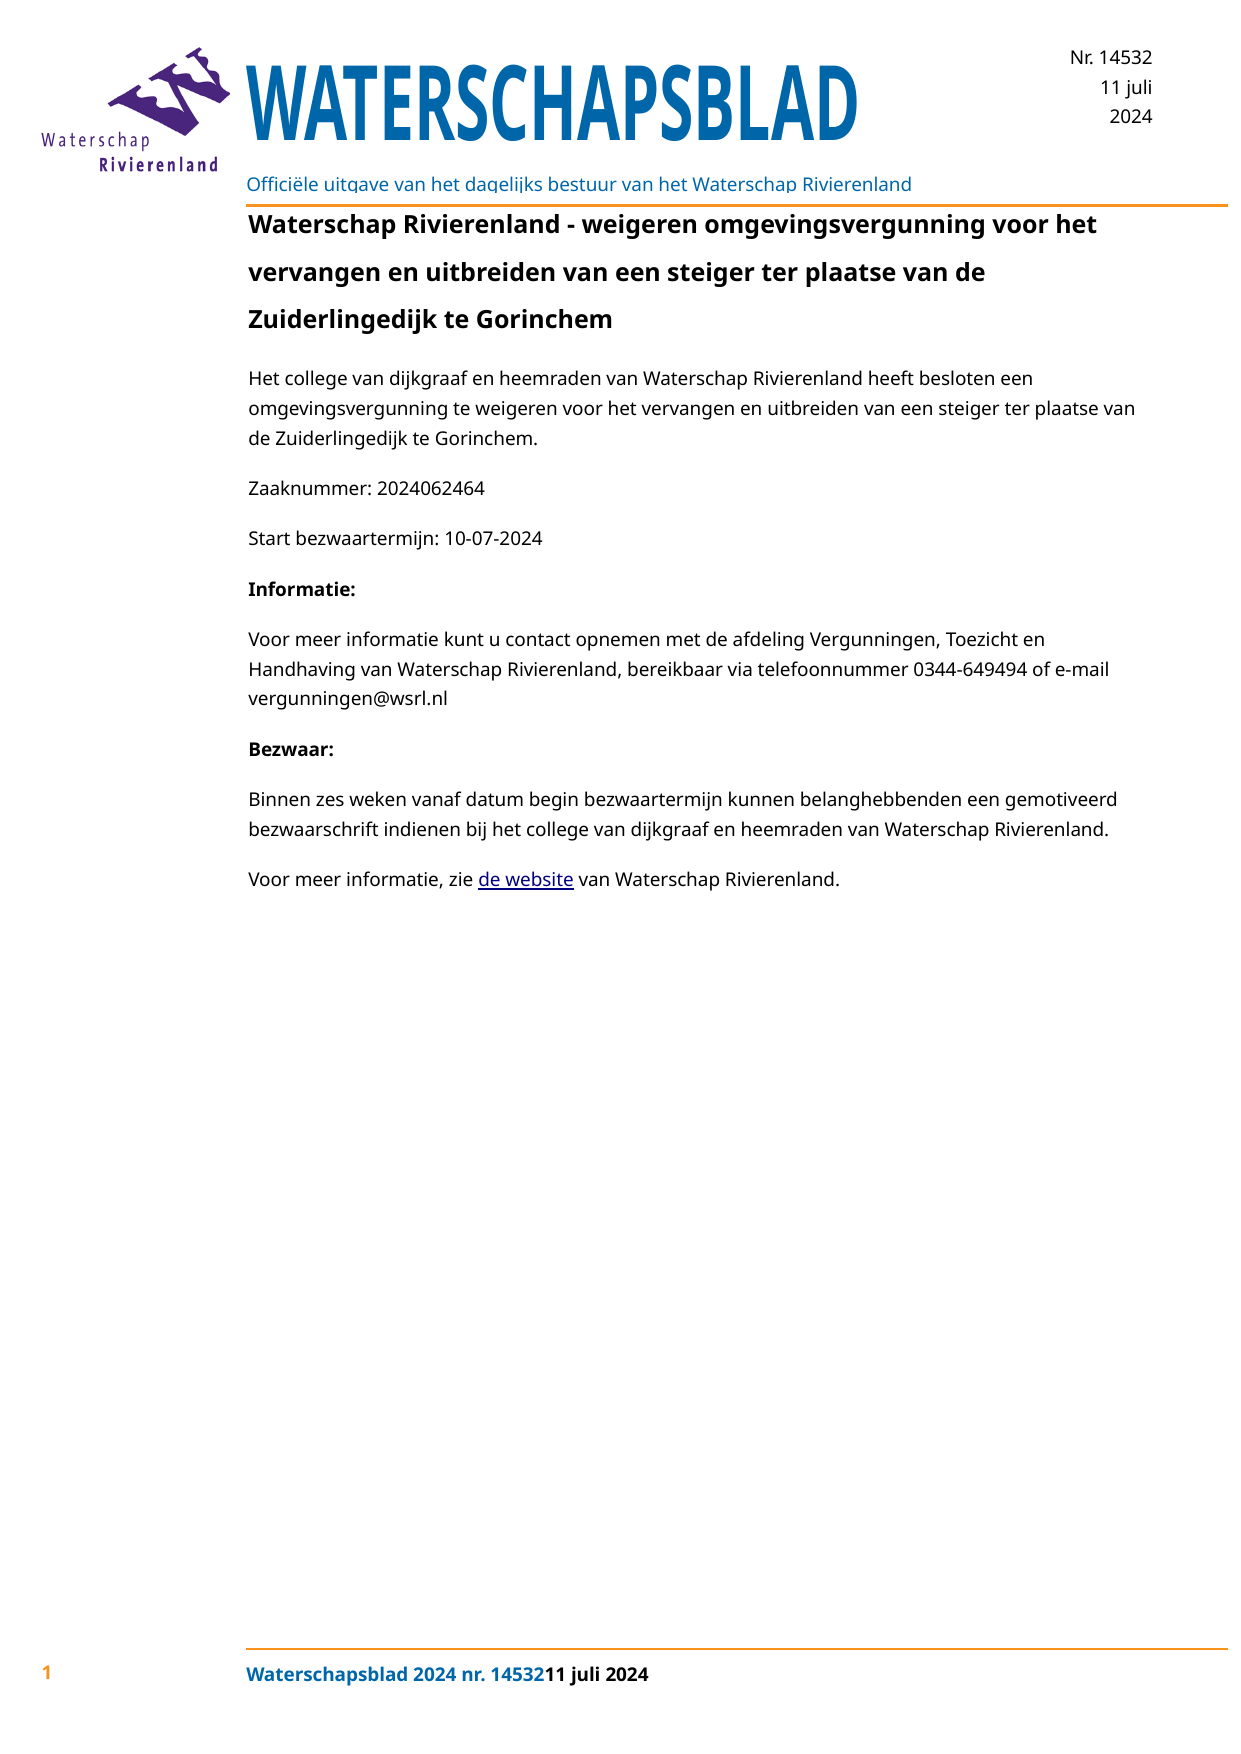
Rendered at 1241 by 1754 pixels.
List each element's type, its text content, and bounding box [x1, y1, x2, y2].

text Start bezwaartermijn: 10-07-2024 [248, 526, 1152, 551]
text Voor meer informatie kunt u contact opnemen met de afdeling Vergunningen, Toezicht en Handhaving van Waterschap Rivierenland, bereikbaar via telefoonnummer 0344-649494 of e-mail vergunningen@wsrl.nl [248, 626, 1152, 711]
text Binnen zes weken vanaf datum begin bezwaartermijn kunnen belanghebbenden een gemotiveerd bezwaarschrift indienen bij het college van dijkgraaf en heemraden van Waterschap Rivierenland. [248, 786, 1152, 842]
text Waterschap Rivierenland - weigeren omgevingsvergunning voor het vervangen en uitbreiden van een steiger ter plaatse van de Zuiderlingedijk te Gorinchem [248, 207, 1152, 336]
picture [41, 47, 231, 172]
text Het college van dijkgraaf en heemraden van Waterschap Rivierenland heeft besloten een omgevingsvergunning te weigeren voor het vervangen en uitbreiden van een steiger ter plaatse van de Zuiderlingedijk te Gorinchem. [248, 366, 1152, 450]
text Bezwaar: [248, 736, 1152, 762]
text Voor meer informatie, zie de website van Waterschap Rivierenland. [248, 866, 1152, 892]
text Informatie: [248, 576, 1152, 602]
text Zaaknummer: 2024062464 [248, 475, 1152, 501]
